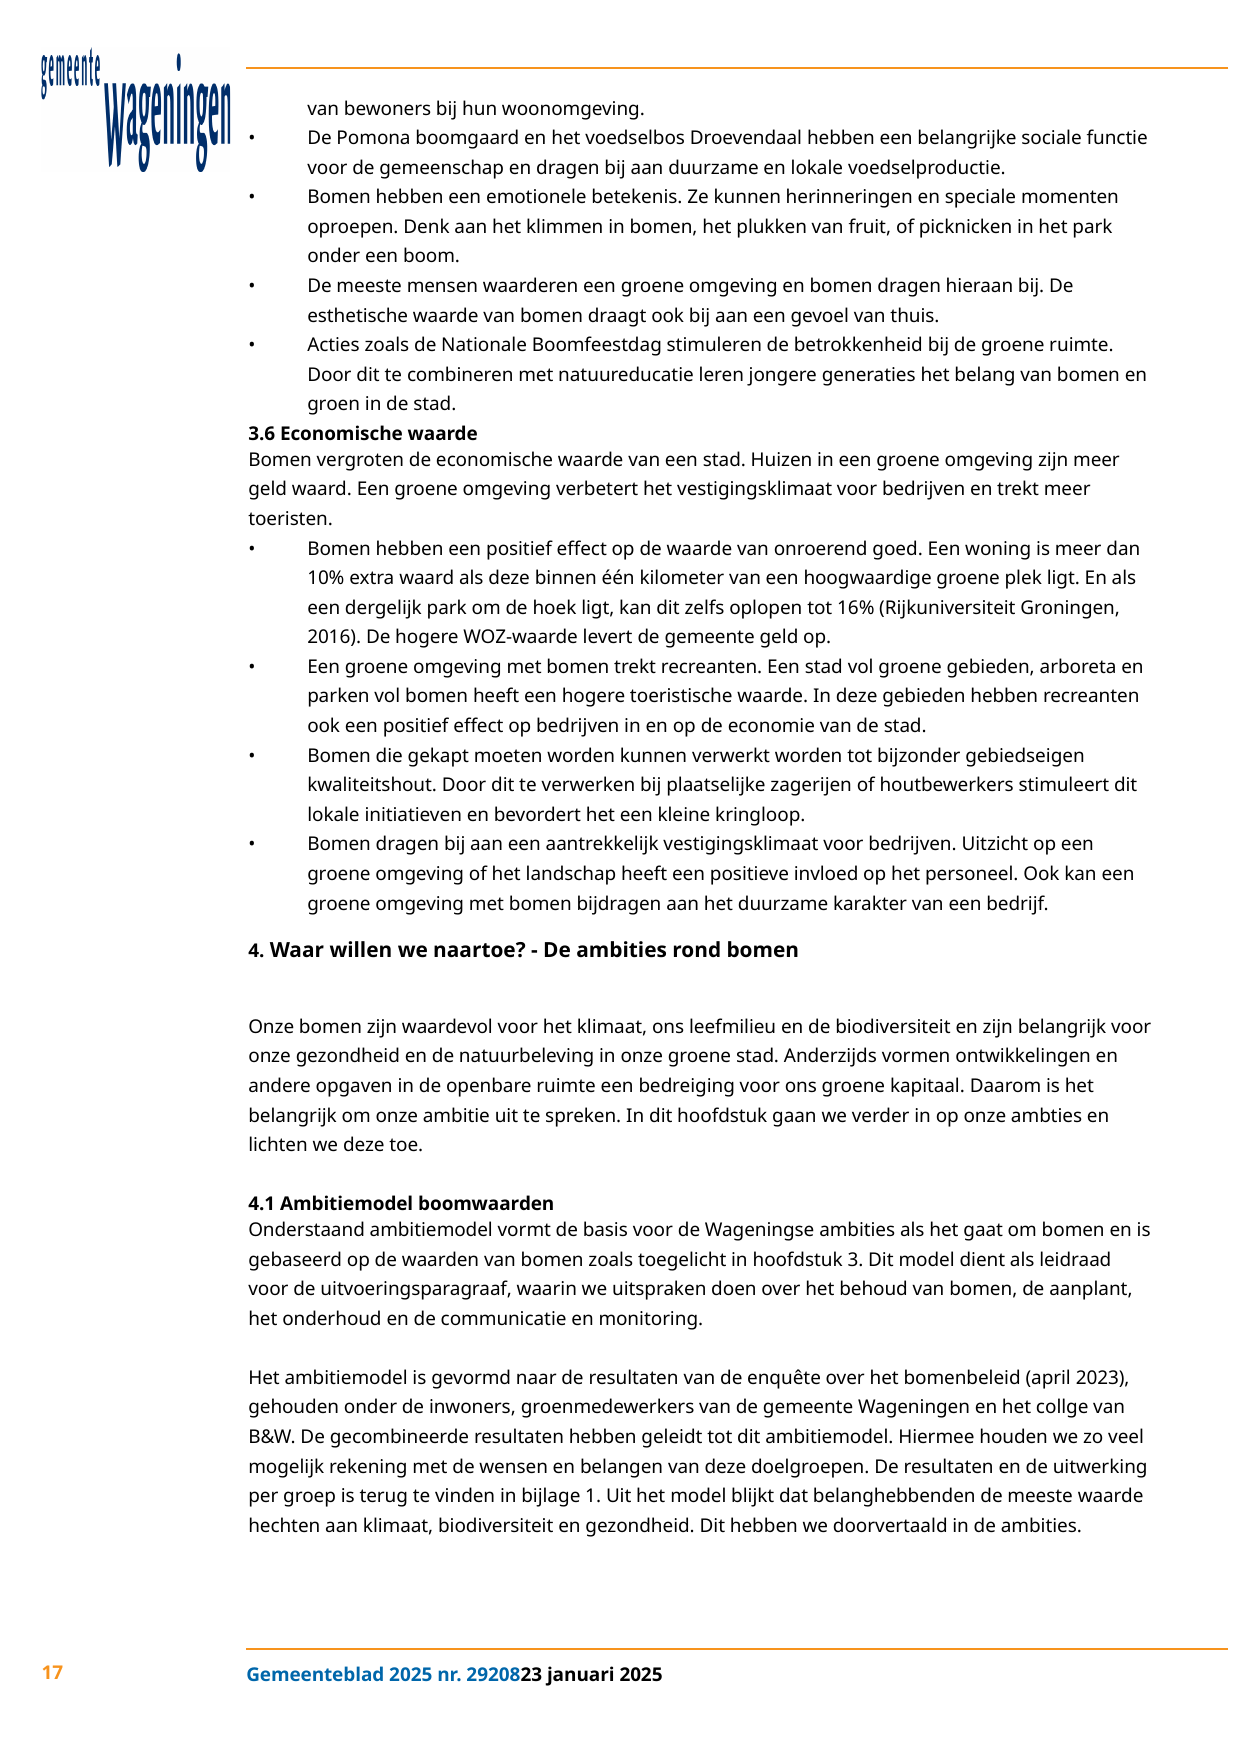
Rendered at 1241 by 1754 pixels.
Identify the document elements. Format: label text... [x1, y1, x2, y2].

list Acties zoals de Nationale Boomfeestdag stimuleren de betrokkenheid bij de groene ruimte. Door dit te combineren met natuureducatie leren jongere generaties het belang van bomen en groen in de stad. [248, 331, 1152, 416]
list De Pomona boomgaard en het voedselbos Droevendaal hebben een belangrijke sociale functie voor de gemeenschap en dragen bij aan duurzame en lokale voedselproductie. [248, 124, 1152, 180]
text 3.6 Economische waarde [248, 420, 1152, 446]
text Onderstaand ambitiemodel vormt de basis voor de Wageningse ambities als het gaat om bomen en is gebaseerd op de waarden van bomen zoals toegelicht in hoofdstuk 3. Dit model dient als leidraad voor de uitvoeringsparagraaf, waarin we uitspraken doen over het behoud van bomen, de aanplant, het onderhoud en de communicatie en monitoring. [248, 1216, 1152, 1331]
list Bomen hebben een emotionele betekenis. Ze kunnen herinneringen en speciale momenten oproepen. Denk aan het klimmen in bomen, het plukken van fruit, of picknicken in het park onder een boom. [248, 183, 1152, 268]
list Bomen die gekapt moeten worden kunnen verwerkt worden tot bijzonder gebiedseigen kwaliteitshout. Door dit te verwerken bij plaatselijke zagerijen of houtbewerkers stimuleert dit lokale initiatieven en bevordert het een kleine kringloop. [248, 742, 1152, 827]
text Onze bomen zijn waardevol voor het klimaat, ons leefmilieu en de biodiversiteit en zijn belangrijk voor onze gezondheid en de natuurbeleving in onze groene stad. Anderzijds vormen ontwikkelingen en andere opgaven in de openbare ruimte een bedreiging voor ons groene kapitaal. Daarom is het belangrijk om onze ambitie uit te spreken. In dit hoofdstuk gaan we verder in op onze ambties en lichten we deze toe. [248, 1013, 1152, 1157]
list Een groene omgeving met bomen trekt recreanten. Een stad vol groene gebieden, arboreta en parken vol bomen heeft een hogere toeristische waarde. In deze gebieden hebben recreanten ook een positief effect op bedrijven in en op de economie van de stad. [248, 653, 1152, 738]
list van bewoners bij hun woonomgeving. [248, 95, 1152, 121]
list De meeste mensen waarderen een groene omgeving en bomen dragen hieraan bij. De esthetische waarde van bomen draagt ook bij aan een gevoel van thuis. [248, 272, 1152, 328]
list Bomen dragen bij aan een aantrekkelijk vestigingsklimaat voor bedrijven. Uitzicht op een groene omgeving of het landschap heeft een positieve invloed op het personeel. Ook kan een groene omgeving met bomen bijdragen aan het duurzame karakter van een bedrijf. [248, 831, 1152, 915]
picture [41, 47, 231, 172]
text Bomen vergroten de economische waarde van een stad. Huizen in een groene omgeving zijn meer geld waard. Een groene omgeving verbetert het vestigingsklimaat voor bedrijven en trekt meer toeristen. [248, 446, 1152, 531]
text Het ambitiemodel is gevormd naar de resultaten van de enquête over het bomenbeleid (april 2023), gehouden onder de inwoners, groenmedewerkers van de gemeente Wageningen en het collge van B&W. De gecombineerde resultaten hebben geleidt tot dit ambitiemodel. Hiermee houden we zo veel mogelijk rekening met de wensen en belangen van deze doelgroepen. De resultaten en de uitwerking per groep is terug te vinden in bijlage 1. Uit het model blijkt dat belanghebbenden de meeste waarde hechten aan klimaat, biodiversiteit en gezondheid. Dit hebben we doorvertaald in de ambities. [248, 1364, 1152, 1538]
list Bomen hebben een positief effect op de waarde van onroerend goed. Een woning is meer dan 10% extra waard als deze binnen één kilometer van een hoogwaardige groene plek ligt. En als een dergelijk park om de hoek ligt, kan dit zelfs oplopen tot 16% (Rijkuniversiteit Groningen, 2016). De hogere WOZ-waarde levert de gemeente geld op. [248, 535, 1152, 649]
text 4. Waar willen we naartoe? - De ambities rond bomen [248, 935, 1152, 964]
text 4.1 Ambitiemodel boomwaarden [248, 1191, 1152, 1216]
